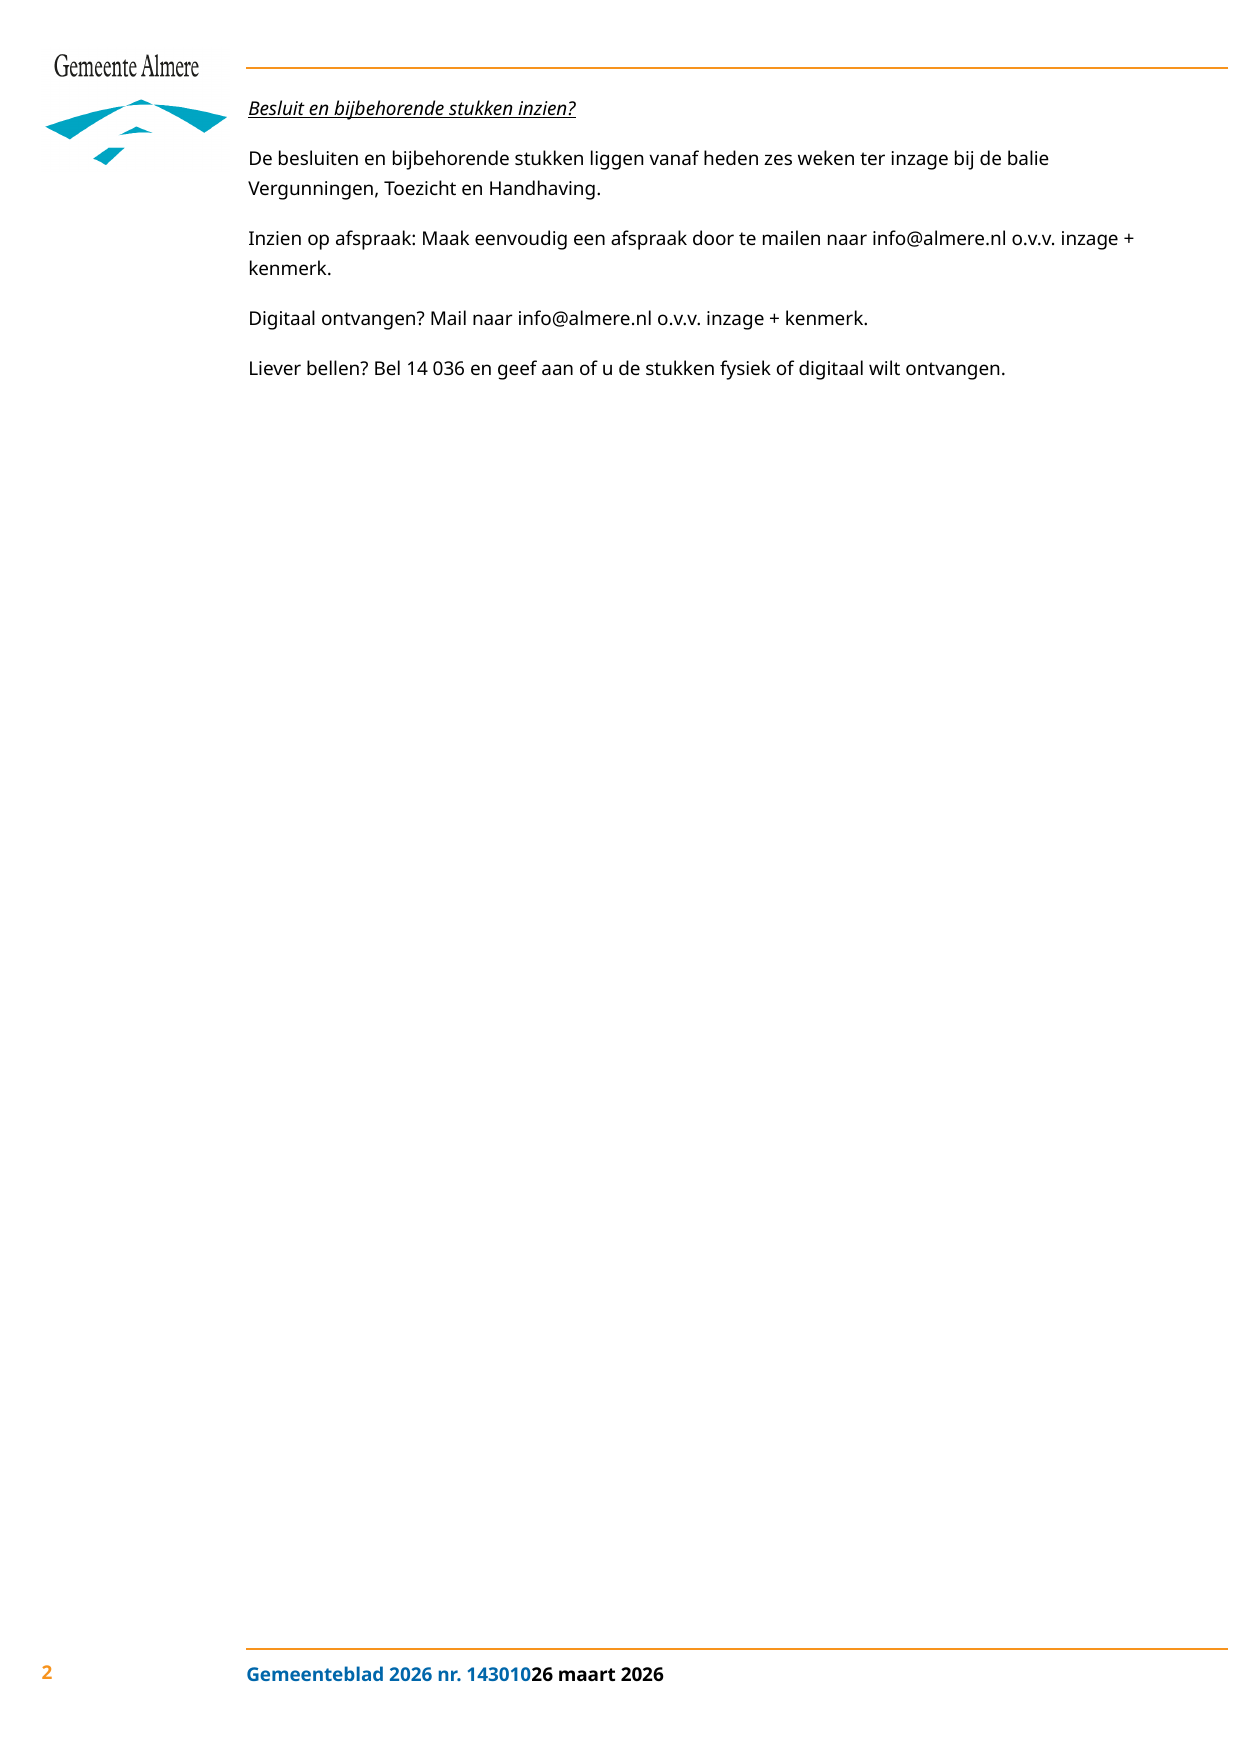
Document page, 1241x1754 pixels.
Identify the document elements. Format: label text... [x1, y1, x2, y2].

text Inzien op afspraak: Maak eenvoudig een afspraak door te mailen naar info@almere.nl o.v.v. inzage + kenmerk. [248, 225, 1152, 281]
text Liever bellen? Bel 14 036 en geef aan of u de stukken fysiek of digitaal wilt ontvangen. [248, 356, 1152, 381]
text De besluiten en bijbehorende stukken liggen vanaf heden zes weken ter inzage bij de balie Vergunningen, Toezicht en Handhaving. [248, 145, 1152, 201]
text Digitaal ontvangen? Mail naar info@almere.nl o.v.v. inzage + kenmerk. [248, 305, 1152, 331]
picture [41, 47, 231, 172]
text Besluit en bijbehorende stukken inzien? [248, 95, 1152, 121]
